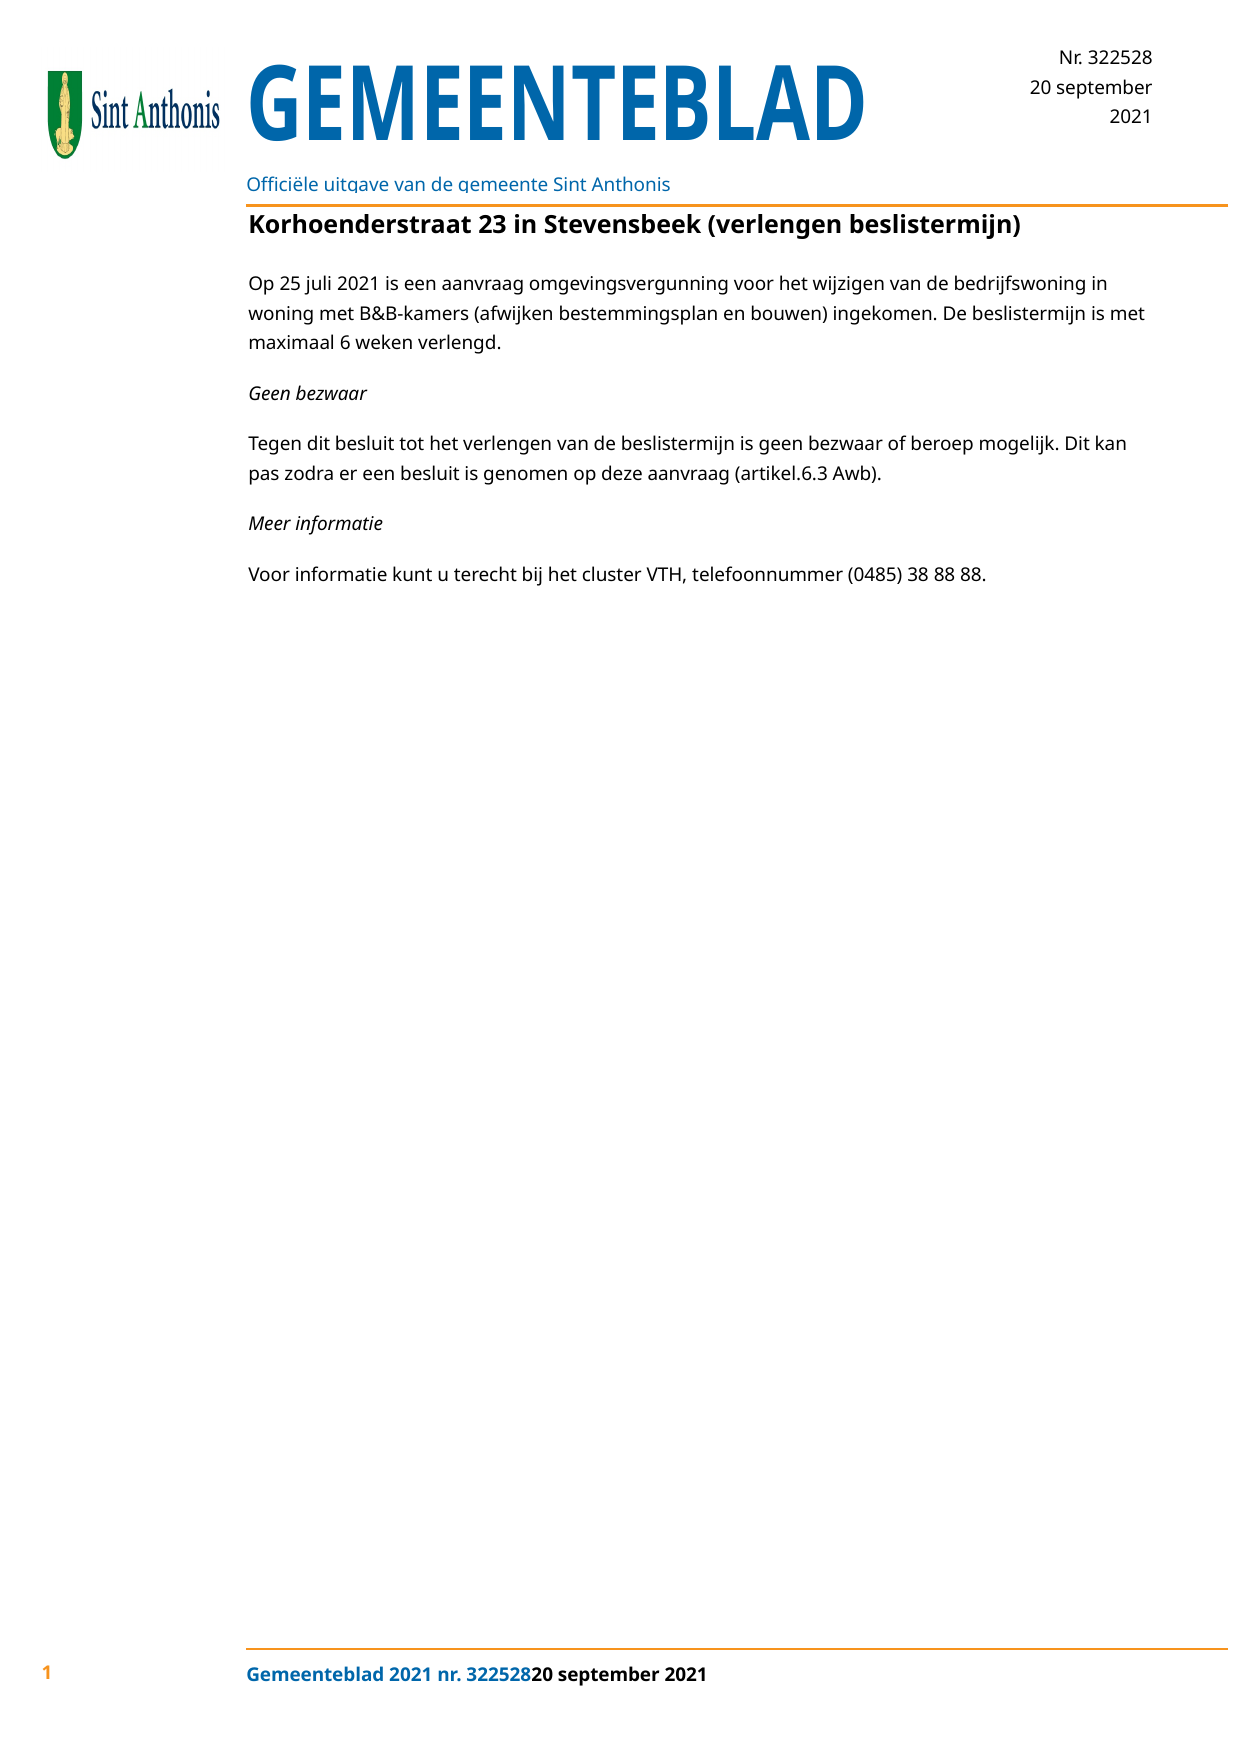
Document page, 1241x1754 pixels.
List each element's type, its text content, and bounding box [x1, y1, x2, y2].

text Geen bezwaar [248, 380, 1152, 406]
picture [41, 47, 231, 172]
text Tegen dit besluit tot het verlengen van de beslistermijn is geen bezwaar of beroep mogelijk. Dit kan pas zodra er een besluit is genomen op deze aanvraag (artikel.6.3 Awb). [248, 430, 1152, 486]
text Meer informatie [248, 510, 1152, 536]
text Voor informatie kunt u terecht bij het cluster VTH, telefoonnummer (0485) 38 88 88. [248, 561, 1152, 586]
text Korhoenderstraat 23 in Stevensbeek (verlengen beslistermijn) [248, 207, 1152, 241]
text Op 25 juli 2021 is een aanvraag omgevingsvergunning voor het wijzigen van de bedrijfswoning in woning met B&B-kamers (afwijken bestemmingsplan en bouwen) ingekomen. De beslistermijn is met maximaal 6 weken verlengd. [248, 270, 1152, 355]
